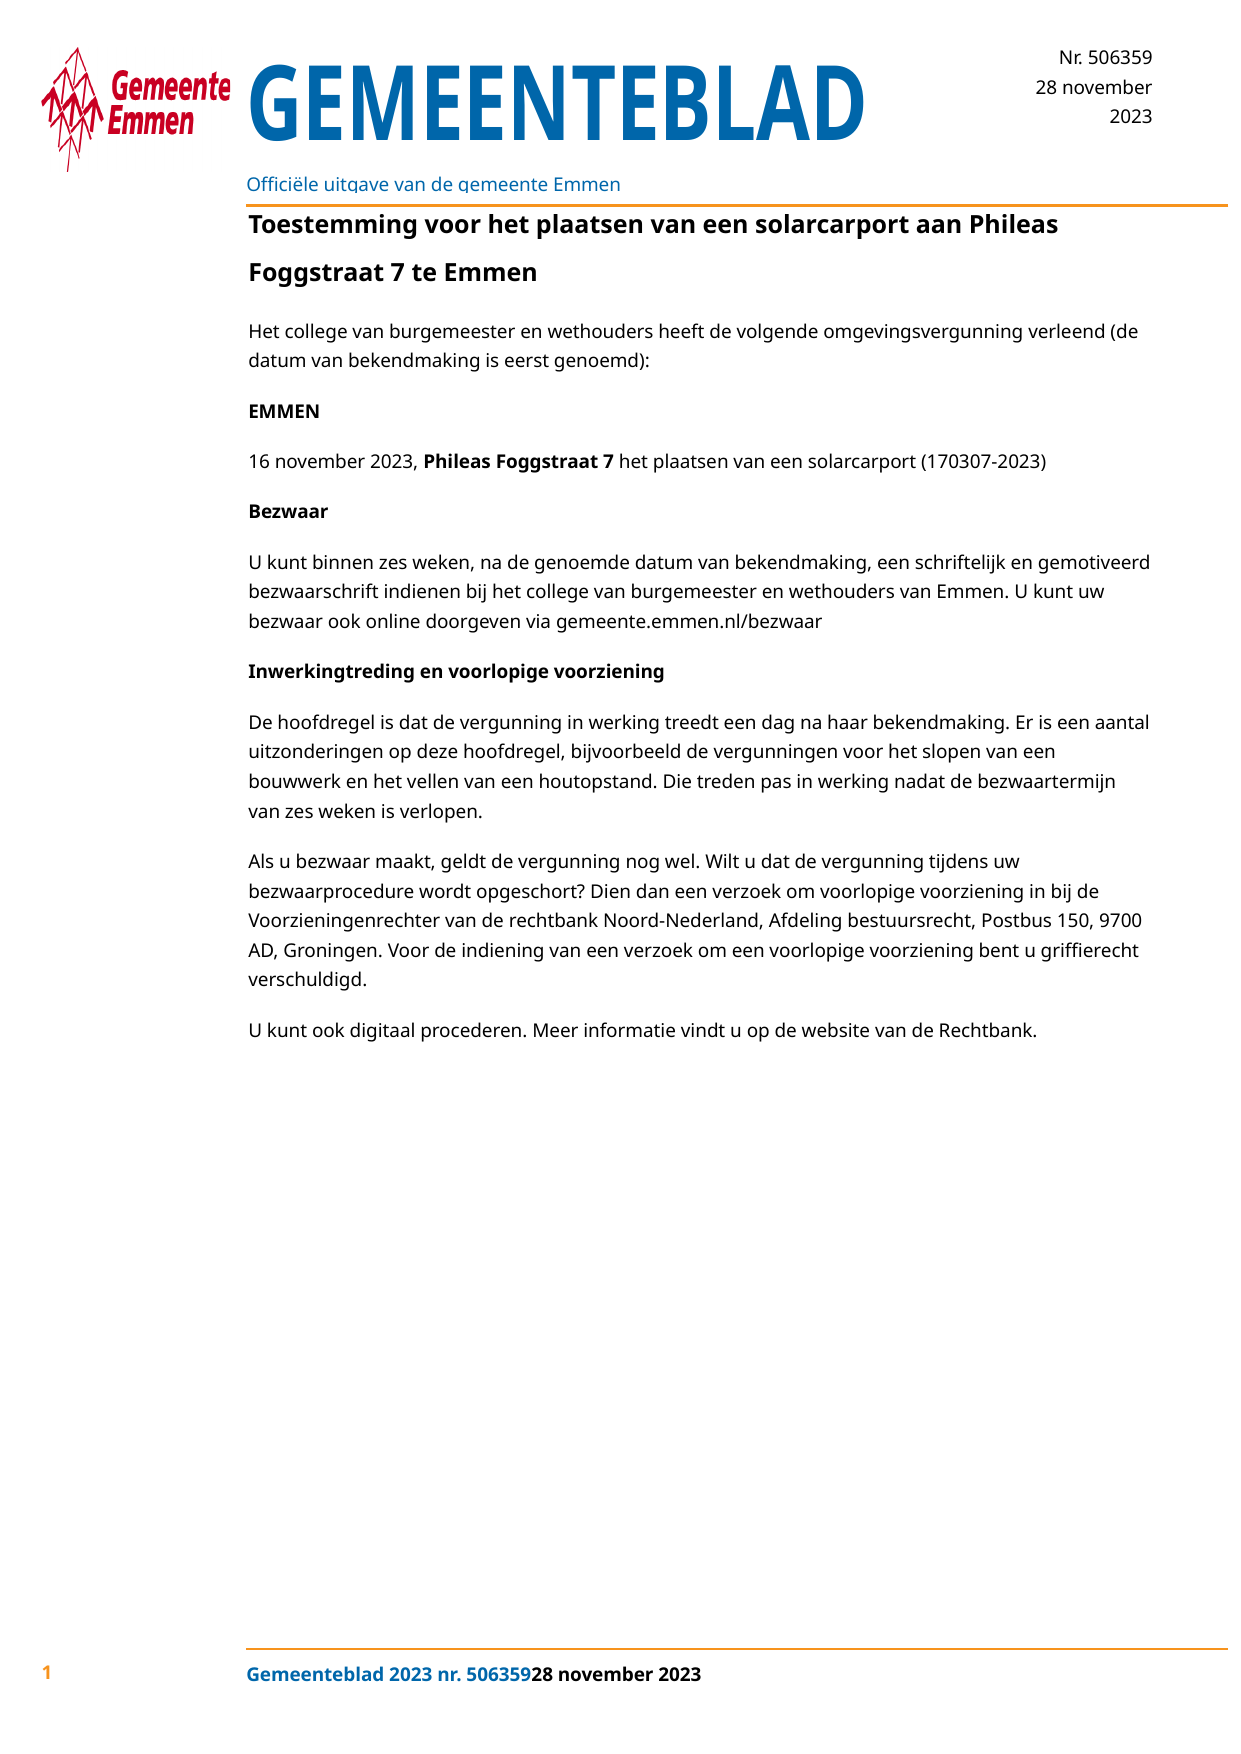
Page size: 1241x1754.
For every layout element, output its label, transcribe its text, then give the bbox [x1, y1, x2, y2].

text U kunt binnen zes weken, na de genoemde datum van bekendmaking, een schriftelijk en gemotiveerd bezwaarschrift indienen bij het college van burgemeester en wethouders van Emmen. U kunt uw bezwaar ook online doorgeven via gemeente.emmen.nl/bezwaar [248, 549, 1152, 634]
text Als u bezwaar maakt, geldt de vergunning nog wel. Wilt u dat de vergunning tijdens uw bezwaarprocedure wordt opgeschort? Dien dan een verzoek om voorlopige voorziening in bij de Voorzieningenrechter van de rechtbank Noord-Nederland, Afdeling bestuursrecht, Postbus 150, 9700 AD, Groningen. Voor de indiening van een verzoek om een voorlopige voorziening bent u griffierecht verschuldigd. [248, 848, 1152, 992]
text U kunt ook digitaal procederen. Meer informatie vindt u op de website van de Rechtbank. [248, 1017, 1152, 1043]
text Toestemming voor het plaatsen van een solarcarport aan Phileas Foggstraat 7 te Emmen [248, 207, 1152, 288]
picture [41, 47, 231, 172]
text 16 november 2023, Phileas Foggstraat 7 het plaatsen van een solarcarport (170307-2023) [248, 448, 1152, 474]
text EMMEN [248, 398, 1152, 424]
text De hoofdregel is dat de vergunning in werking treedt een dag na haar bekendmaking. Er is een aantal uitzonderingen op deze hoofdregel, bijvoorbeeld de vergunningen voor het slopen van een bouwwerk en het vellen van een houtopstand. Die treden pas in werking nadat de bezwaartermijn van zes weken is verlopen. [248, 709, 1152, 824]
text Het college van burgemeester en wethouders heeft de volgende omgevingsvergunning verleend (de datum van bekendmaking is eerst genoemd): [248, 318, 1152, 373]
text Bezwaar [248, 499, 1152, 524]
text Inwerkingtreding en voorlopige voorziening [248, 659, 1152, 684]
